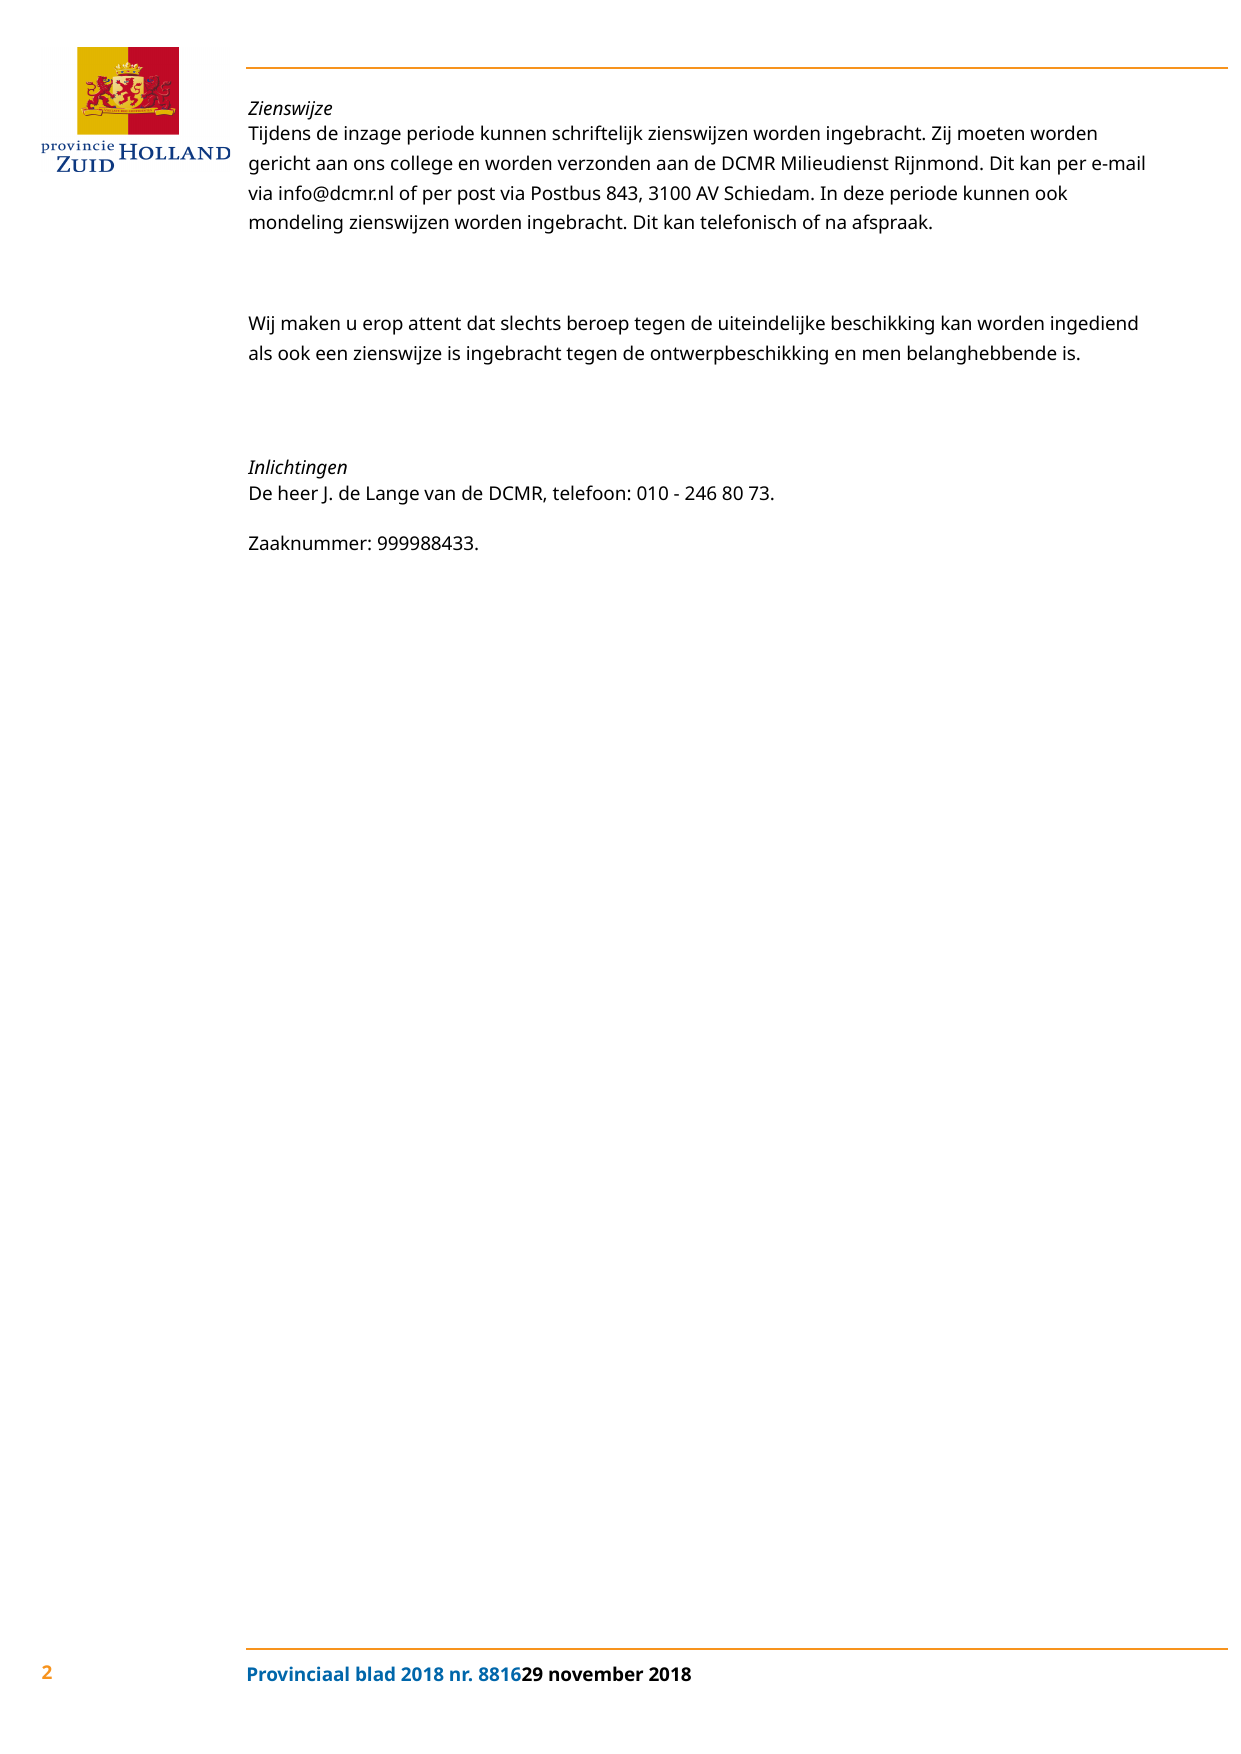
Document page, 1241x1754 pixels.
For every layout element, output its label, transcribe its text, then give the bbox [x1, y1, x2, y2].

text Zienswijze [248, 95, 1152, 121]
text De heer J. de Lange van de DCMR, telefoon: 010 - 246 80 73. [248, 480, 1152, 506]
picture [41, 47, 231, 172]
text Tijdens de inzage periode kunnen schriftelijk zienswijzen worden ingebracht. Zij moeten worden gericht aan ons college en worden verzonden aan de DCMR Milieudienst Rijnmond. Dit kan per e-mail via info@dcmr.nl of per post via Postbus 843, 3100 AV Schiedam. In deze periode kunnen ook mondeling zienswijzen worden ingebracht. Dit kan telefonisch of na afspraak. [248, 121, 1152, 235]
text Wij maken u erop attent dat slechts beroep tegen de uiteindelijke beschikking kan worden ingediend als ook een zienswijze is ingebracht tegen de ontwerpbeschikking en men belanghebbende is. [248, 310, 1152, 365]
text Zaaknummer: 999988433. [248, 530, 1152, 556]
text Inlichtingen [248, 454, 1152, 480]
